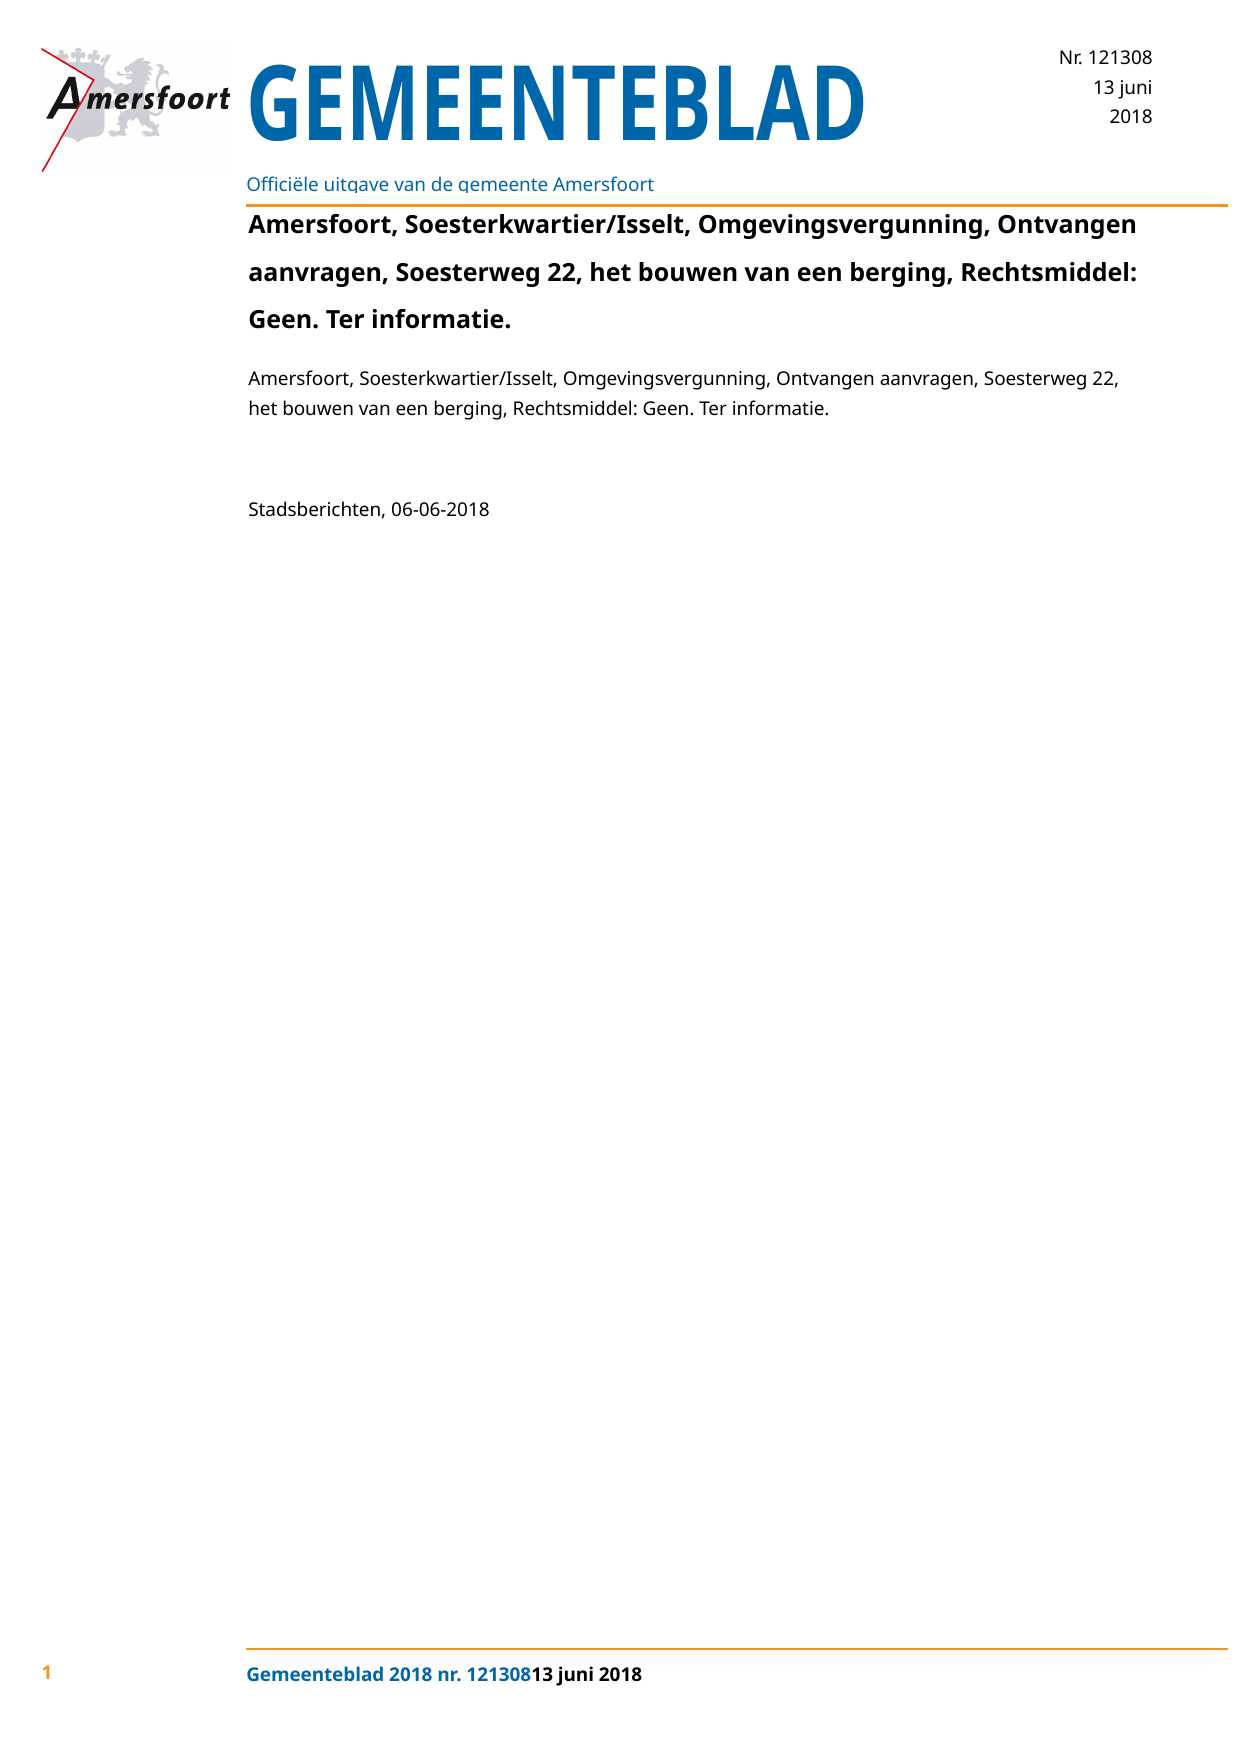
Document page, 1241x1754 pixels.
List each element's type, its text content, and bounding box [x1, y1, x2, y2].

picture [41, 47, 231, 172]
text Stadsberichten, 06-06-2018 [248, 496, 1152, 522]
text Amersfoort, Soesterkwartier/Isselt, Omgevingsvergunning, Ontvangen aanvragen, Soesterweg 22, het bouwen van een berging, Rechtsmiddel: Geen. Ter informatie. [248, 207, 1152, 336]
text Amersfoort, Soesterkwartier/Isselt, Omgevingsvergunning, Ontvangen aanvragen, Soesterweg 22, het bouwen van een berging, Rechtsmiddel: Geen. Ter informatie. [248, 366, 1152, 421]
